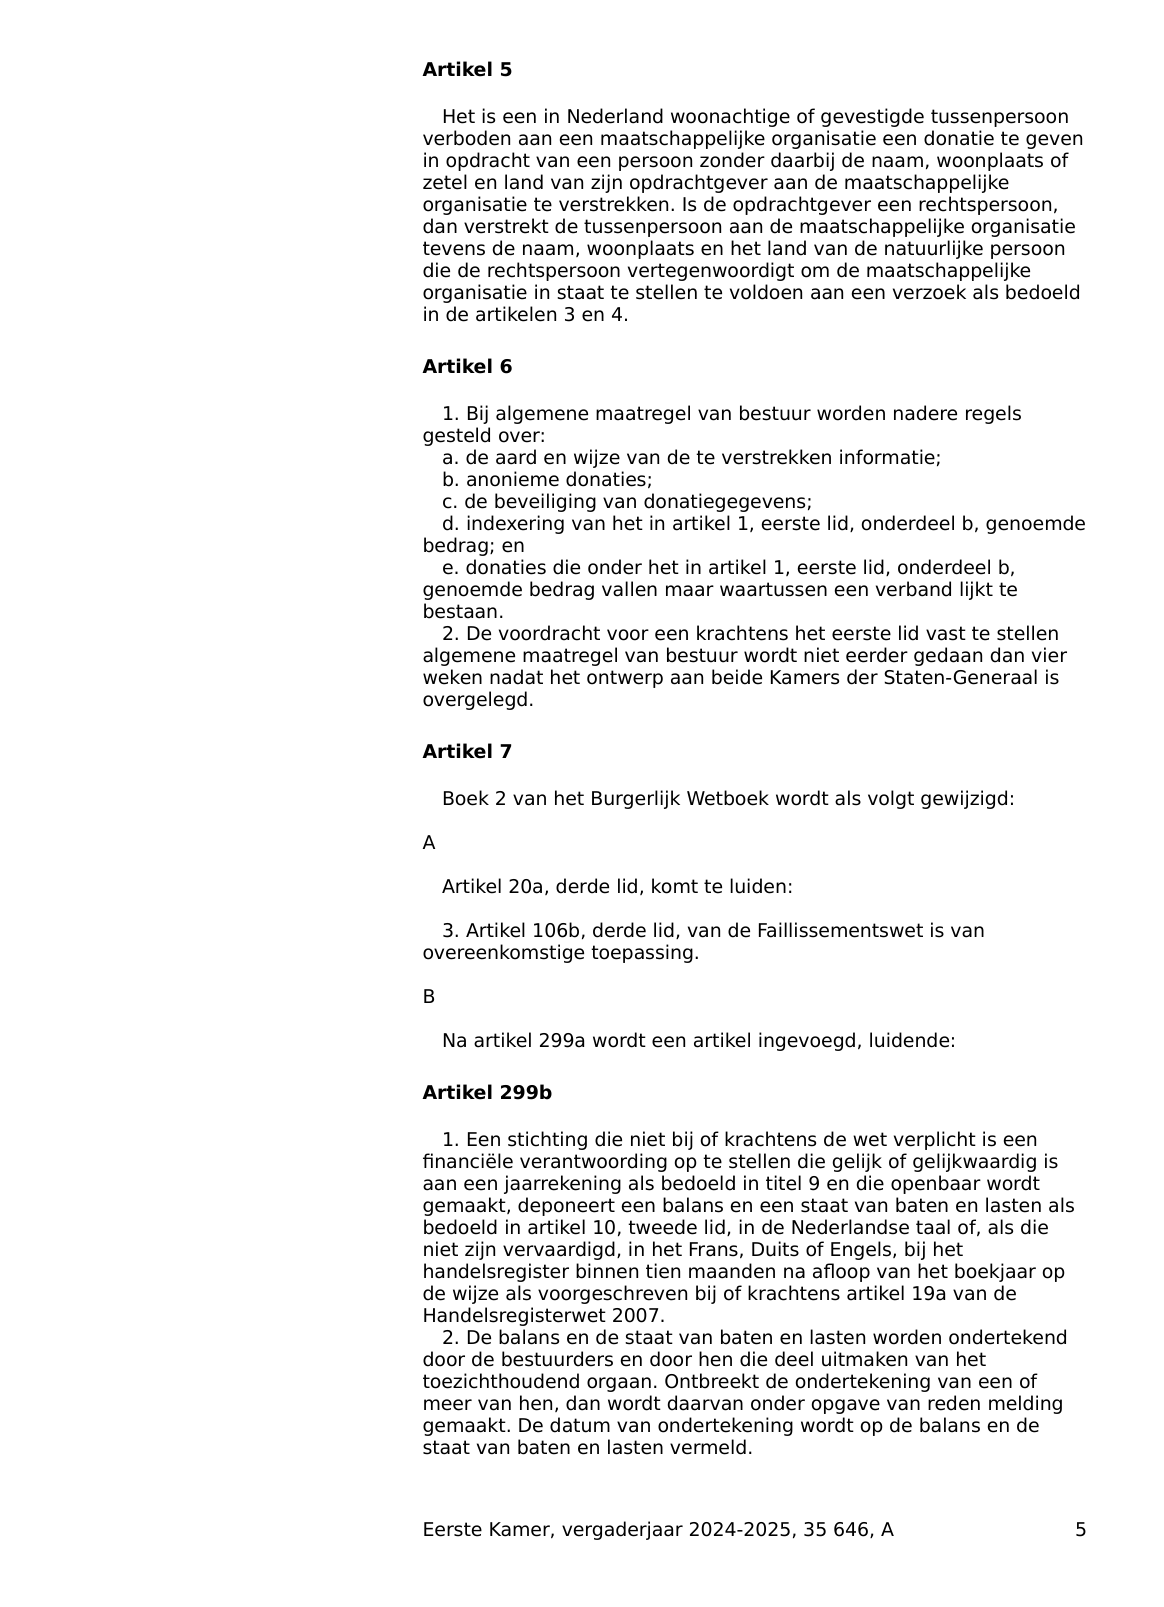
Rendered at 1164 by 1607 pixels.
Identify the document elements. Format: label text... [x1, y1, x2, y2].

subtitle Artikel 7 [422, 741, 1087, 762]
text e. donaties die onder het in artikel 1, eerste lid, onderdeel b, genoemde bedrag vallen maar waartussen een verband lijkt te bestaan. [422, 557, 1087, 623]
text d. indexering van het in artikel 1, eerste lid, onderdeel b, genoemde bedrag; en [422, 513, 1087, 557]
subtitle Artikel 6 [422, 356, 1087, 378]
text Het is een in Nederland woonachtige of gevestigde tussenpersoon verboden aan een maatschappelijke organisatie een donatie te geven in opdracht van een persoon zonder daarbij de naam, woonplaats of zetel en land van zijn opdrachtgever aan de maatschappelijke organisatie te verstrekken. Is de opdrachtgever een rechtspersoon, dan verstrekt de tussenpersoon aan de maatschappelijke organisatie tevens de naam, woonplaats en het land van de natuurlijke persoon die de rechtspersoon vertegenwoordigt om de maatschappelijke organisatie in staat te stellen te voldoen aan een verzoek als bedoeld in de artikelen 3 en 4. [422, 106, 1087, 326]
text c. de beveiliging van donatiegegevens; [422, 491, 1087, 513]
subtitle Artikel 299b [422, 1082, 1087, 1104]
text Artikel 20a, derde lid, komt te luiden: [422, 876, 1087, 898]
text B [422, 986, 1087, 1008]
text a. de aard en wijze van de te verstrekken informatie; [422, 447, 1087, 469]
text 2. De balans en de staat van baten en lasten worden ondertekend door de bestuurders en door hen die deel uitmaken van het toezichthoudend orgaan. Ontbreekt de ondertekening van een of meer van hen, dan wordt daarvan onder opgave van reden melding gemaakt. De datum van ondertekening wordt op de balans en de staat van baten en lasten vermeld. [422, 1327, 1087, 1459]
text b. anonieme donaties; [422, 469, 1087, 491]
text 2. De voordracht voor een krachtens het eerste lid vast te stellen algemene maatregel van bestuur wordt niet eerder gedaan dan vier weken nadat het ontwerp aan beide Kamers der Staten-Generaal is overgelegd. [422, 623, 1087, 711]
text Boek 2 van het Burgerlijk Wetboek wordt als volgt gewijzigd: [422, 787, 1087, 809]
subtitle Artikel 5 [422, 59, 1087, 81]
text Na artikel 299a wordt een artikel ingevoegd, luidende: [422, 1030, 1087, 1052]
text A [422, 832, 1087, 854]
text 3. Artikel 106b, derde lid, van de Faillissementswet is van overeenkomstige toepassing. [422, 920, 1087, 964]
text 1. Een stichting die niet bij of krachtens de wet verplicht is een financiële verantwoording op te stellen die gelijk of gelijkwaardig is aan een jaarrekening als bedoeld in titel 9 en die openbaar wordt gemaakt, deponeert een balans en een staat van baten en lasten als bedoeld in artikel 10, tweede lid, in de Nederlandse taal of, als die niet zijn vervaardigd, in het Frans, Duits of Engels, bij het handelsregister binnen tien maanden na afloop van het boekjaar op de wijze als voorgeschreven bij of krachtens artikel 19a van de Handelsregisterwet 2007. [422, 1129, 1087, 1327]
text 1. Bij algemene maatregel van bestuur worden nadere regels gesteld over: [422, 403, 1087, 447]
